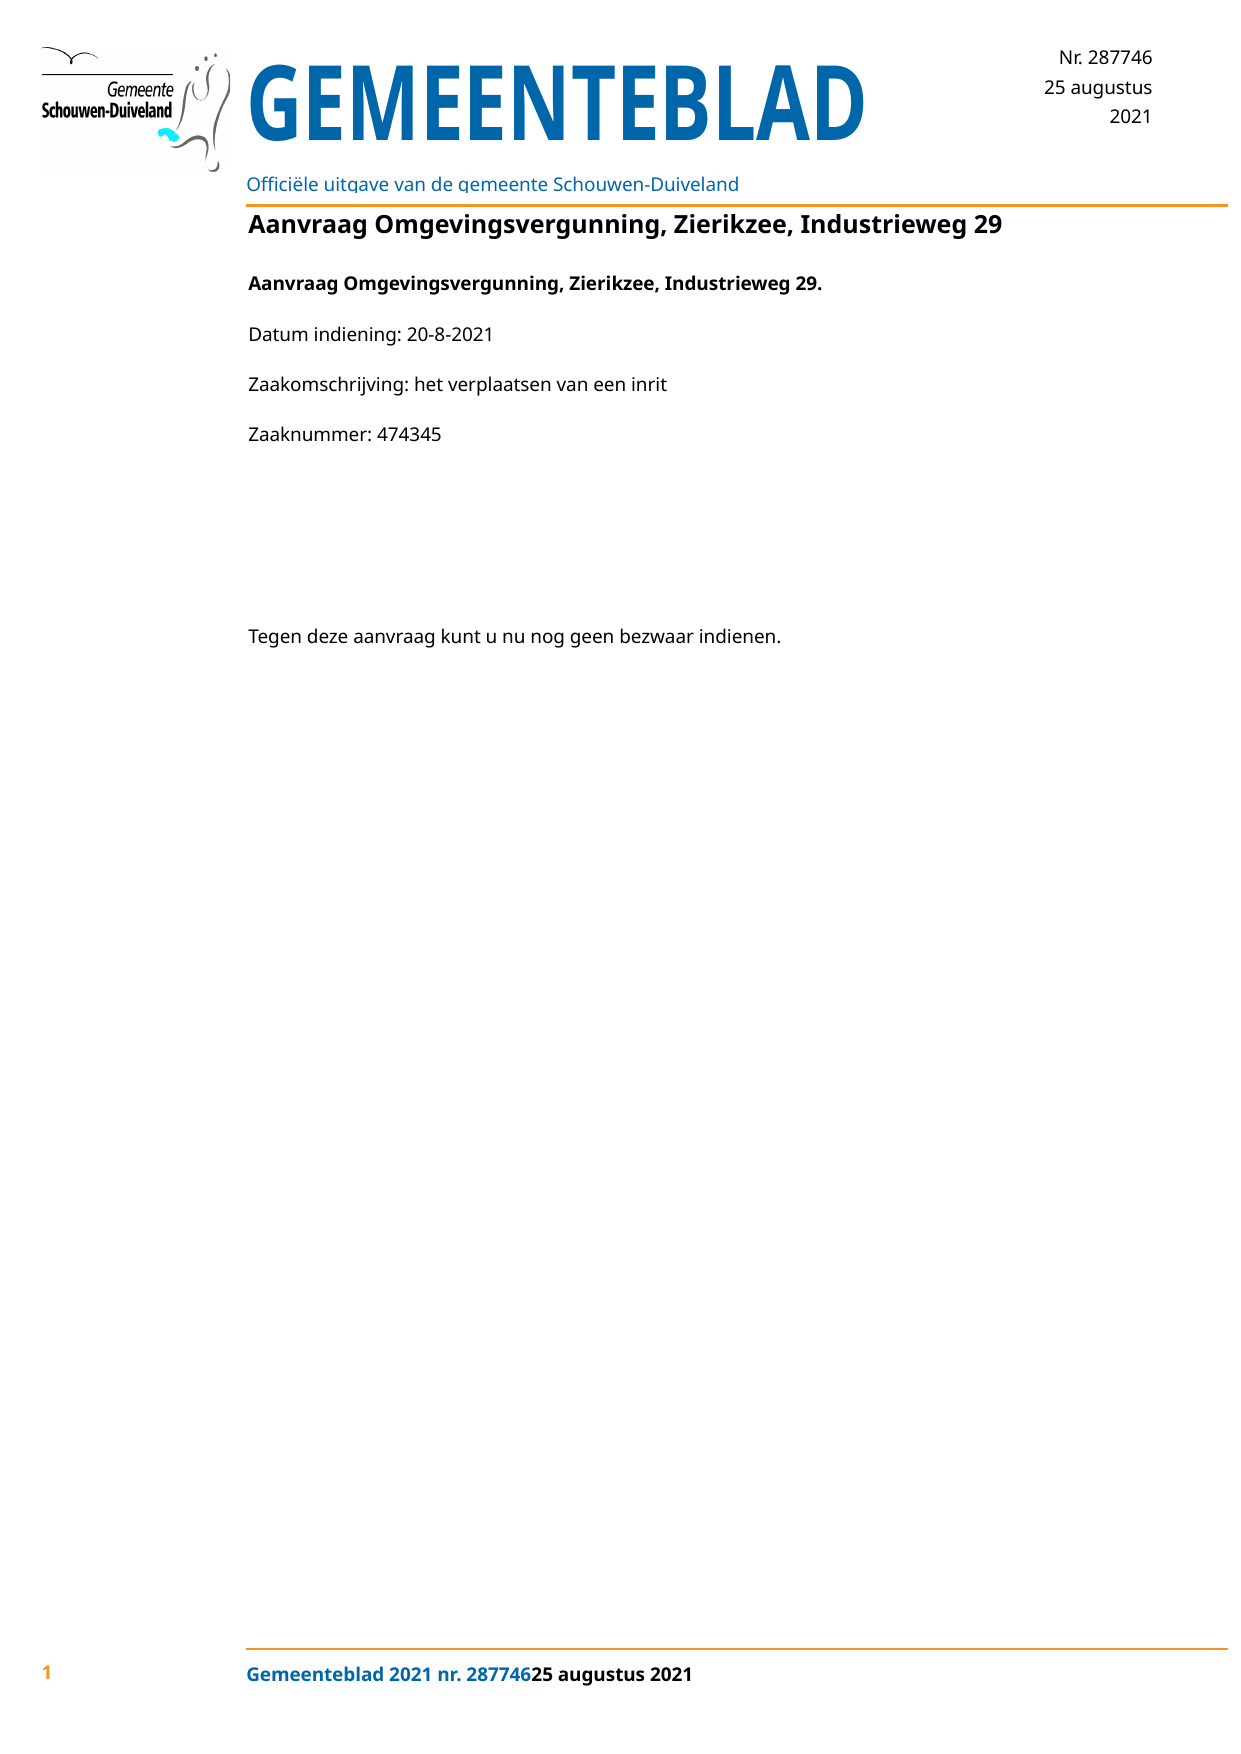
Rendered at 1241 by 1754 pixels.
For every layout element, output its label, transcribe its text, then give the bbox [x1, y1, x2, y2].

text Aanvraag Omgevingsvergunning, Zierikzee, Industrieweg 29. [248, 270, 1152, 296]
text Aanvraag Omgevingsvergunning, Zierikzee, Industrieweg 29 [248, 207, 1152, 241]
text Tegen deze aanvraag kunt u nu nog geen bezwaar indienen. [248, 623, 1152, 649]
text Datum indiening: 20-8-2021 [248, 321, 1152, 346]
text Zaaknummer: 474345 [248, 422, 1152, 447]
text Zaakomschrijving: het verplaatsen van een inrit [248, 371, 1152, 397]
picture [41, 47, 231, 172]
